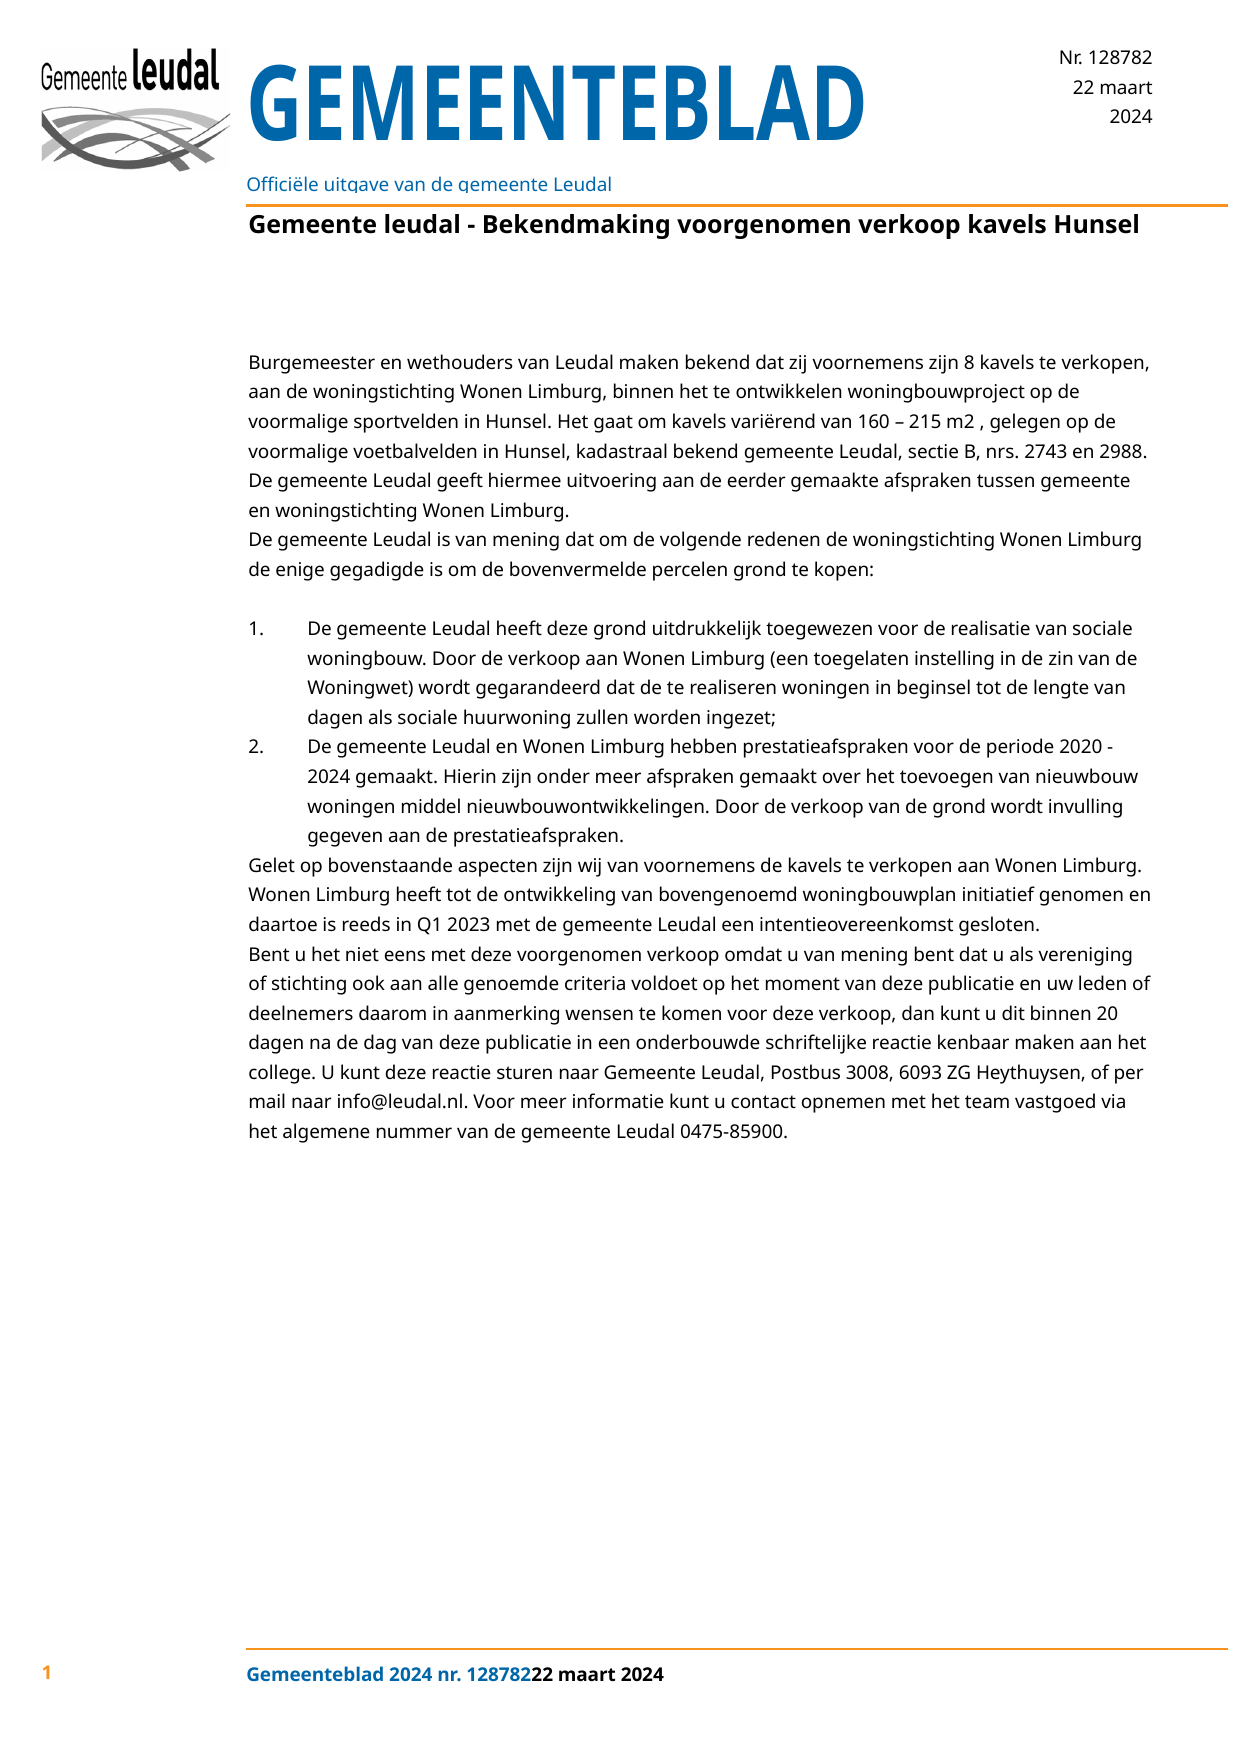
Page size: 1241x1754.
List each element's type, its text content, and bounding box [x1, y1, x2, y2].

text Burgemeester en wethouders van Leudal maken bekend dat zij voornemens zijn 8 kavels te verkopen, aan de woningstichting Wonen Limburg, binnen het te ontwikkelen woningbouwproject op de voormalige sportvelden in Hunsel. Het gaat om kavels variërend van 160 – 215 m2 , gelegen op de voormalige voetbalvelden in Hunsel, kadastraal bekend gemeente Leudal, sectie B, nrs. 2743 en 2988. [248, 349, 1152, 464]
text Gelet op bovenstaande aspecten zijn wij van voornemens de kavels te verkopen aan Wonen Limburg. Wonen Limburg heeft tot de ontwikkeling van bovengenoemd woningbouwplan initiatief genomen en daartoe is reeds in Q1 2023 met de gemeente Leudal een intentieovereenkomst gesloten. [248, 852, 1152, 937]
text Bent u het niet eens met deze voorgenomen verkoop omdat u van mening bent dat u als vereniging of stichting ook aan alle genoemde criteria voldoet op het moment van deze publicatie en uw leden of deelnemers daarom in aanmerking wensen te komen voor deze verkoop, dan kunt u dit binnen 20 dagen na de dag van deze publicatie in een onderbouwde schriftelijke reactie kenbaar maken aan het college. U kunt deze reactie sturen naar Gemeente Leudal, Postbus 3008, 6093 ZG Heythuysen, of per mail naar info@leudal.nl. Voor meer informatie kunt u contact opnemen met het team vastgoed via het algemene nummer van de gemeente Leudal 0475-85900. [248, 941, 1152, 1144]
list De gemeente Leudal en Wonen Limburg hebben prestatieafspraken voor de periode 2020 -2024 gemaakt. Hierin zijn onder meer afspraken gemaakt over het toevoegen van nieuwbouw woningen middel nieuwbouwontwikkelingen. Door de verkoop van de grond wordt invulling gegeven aan de prestatieafspraken. [248, 734, 1152, 848]
text Gemeente leudal - Bekendmaking voorgenomen verkoop kavels Hunsel [248, 207, 1152, 241]
list De gemeente Leudal heeft deze grond uitdrukkelijk toegewezen voor de realisatie van sociale woningbouw. Door de verkoop aan Wonen Limburg (een toegelaten instelling in de zin van de Woningwet) wordt gegarandeerd dat de te realiseren woningen in beginsel tot de lengte van dagen als sociale huurwoning zullen worden ingezet; [248, 615, 1152, 730]
text De gemeente Leudal geeft hiermee uitvoering aan de eerder gemaakte afspraken tussen gemeente en woningstichting Wonen Limburg. [248, 467, 1152, 523]
picture [41, 47, 231, 172]
text De gemeente Leudal is van mening dat om de volgende redenen de woningstichting Wonen Limburg de enige gegadigde is om de bovenvermelde percelen grond te kopen: [248, 527, 1152, 582]
